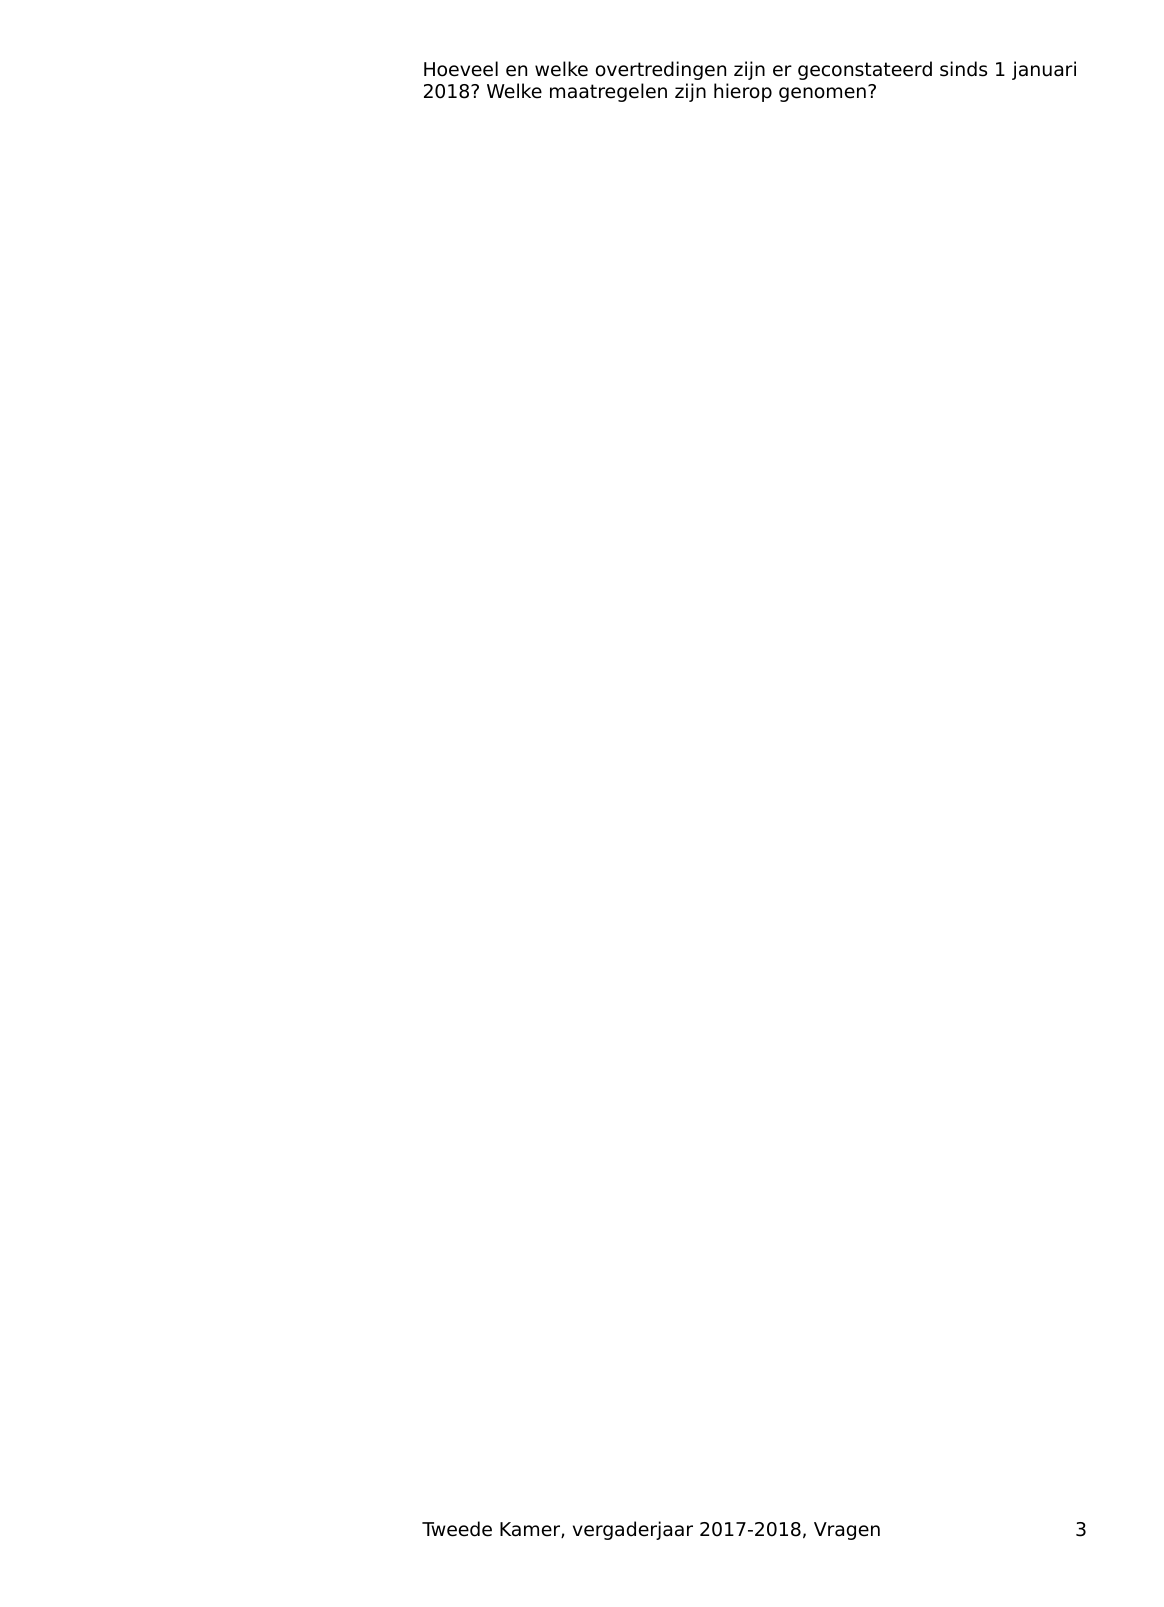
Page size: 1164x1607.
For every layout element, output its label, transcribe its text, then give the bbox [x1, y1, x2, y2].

text Hoeveel en welke overtredingen zijn er geconstateerd sinds 1 januari 2018? Welke maatregelen zijn hierop genomen? [422, 59, 1087, 103]
